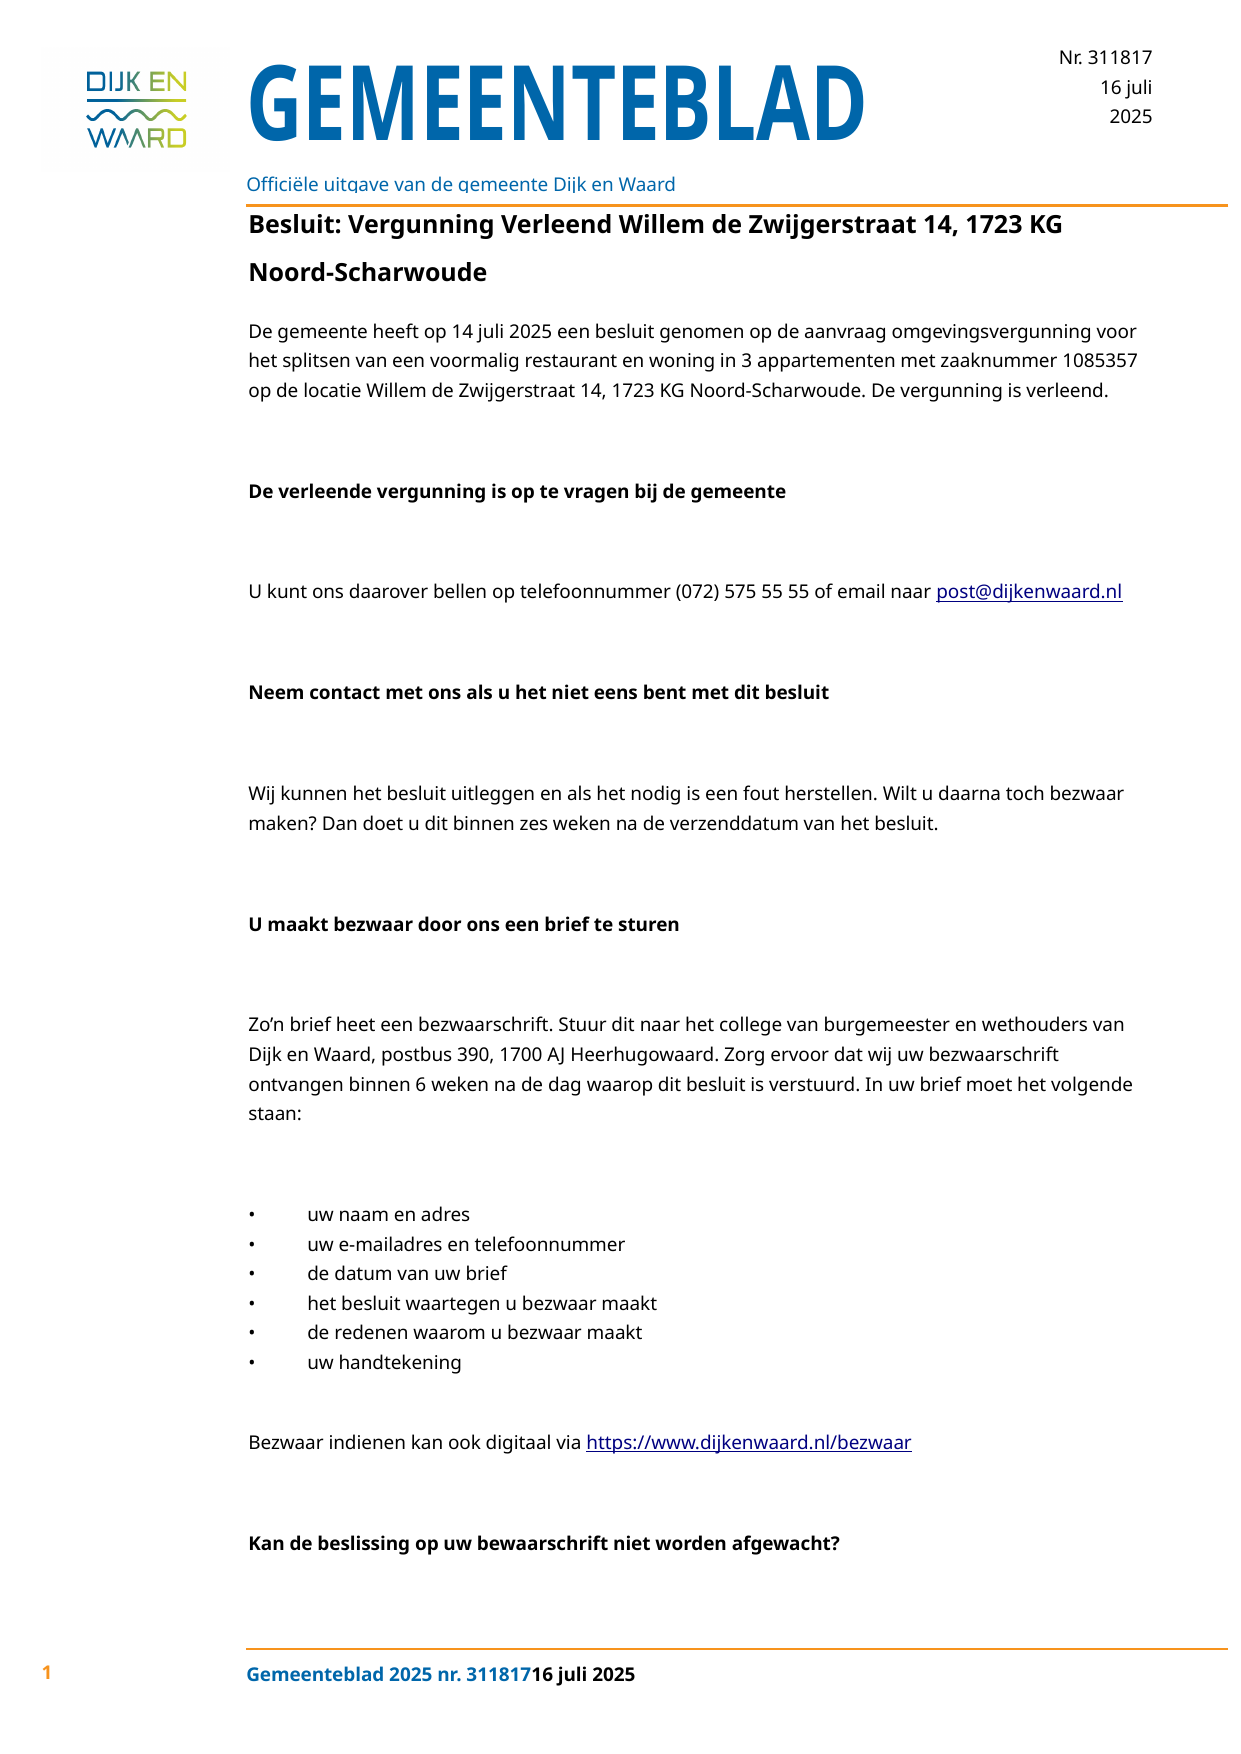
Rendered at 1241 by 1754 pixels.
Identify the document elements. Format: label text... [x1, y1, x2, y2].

list de redenen waarom u bezwaar maakt [248, 1319, 1152, 1345]
list uw naam en adres [248, 1201, 1152, 1227]
text Besluit: Vergunning Verleend Willem de Zwijgerstraat 14, 1723 KG Noord-Scharwoude [248, 207, 1152, 288]
text De gemeente heeft op 14 juli 2025 een besluit genomen op de aanvraag omgevingsvergunning voor het splitsen van een voormalig restaurant en woning in 3 appartementen met zaaknummer 1085357 op de locatie Willem de Zwijgerstraat 14, 1723 KG Noord-Scharwoude. De vergunning is verleend. [248, 318, 1152, 403]
text Bezwaar indienen kan ook digitaal via https://www.dijkenwaard.nl/bezwaar [248, 1429, 1152, 1455]
text De verleende vergunning is op te vragen bij de gemeente [248, 478, 1152, 504]
text Kan de beslissing op uw bewaarschrift niet worden afgewacht? [248, 1530, 1152, 1556]
text Wij kunnen het besluit uitleggen en als het nodig is een fout herstellen. Wilt u daarna toch bezwaar maken? Dan doet u dit binnen zes weken na de verzenddatum van het besluit. [248, 780, 1152, 836]
list het besluit waartegen u bezwaar maakt [248, 1290, 1152, 1316]
text Zo’n brief heet een bezwaarschrift. Stuur dit naar het college van burgemeester en wethouders van Dijk en Waard, postbus 390, 1700 AJ Heerhugowaard. Zorg ervoor dat wij uw bezwaarschrift ontvangen binnen 6 weken na de dag waarop dit besluit is verstuurd. In uw brief moet het volgende staan: [248, 1012, 1152, 1126]
text U kunt ons daarover bellen op telefoonnummer (072) 575 55 55 of email naar post@dijkenwaard.nl [248, 579, 1152, 604]
picture [41, 47, 231, 172]
text U maakt bezwaar door ons een brief te sturen [248, 911, 1152, 937]
list uw handtekening [248, 1349, 1152, 1375]
list uw e-mailadres en telefoonnummer [248, 1231, 1152, 1257]
text Neem contact met ons als u het niet eens bent met dit besluit [248, 679, 1152, 705]
list de datum van uw brief [248, 1260, 1152, 1286]
